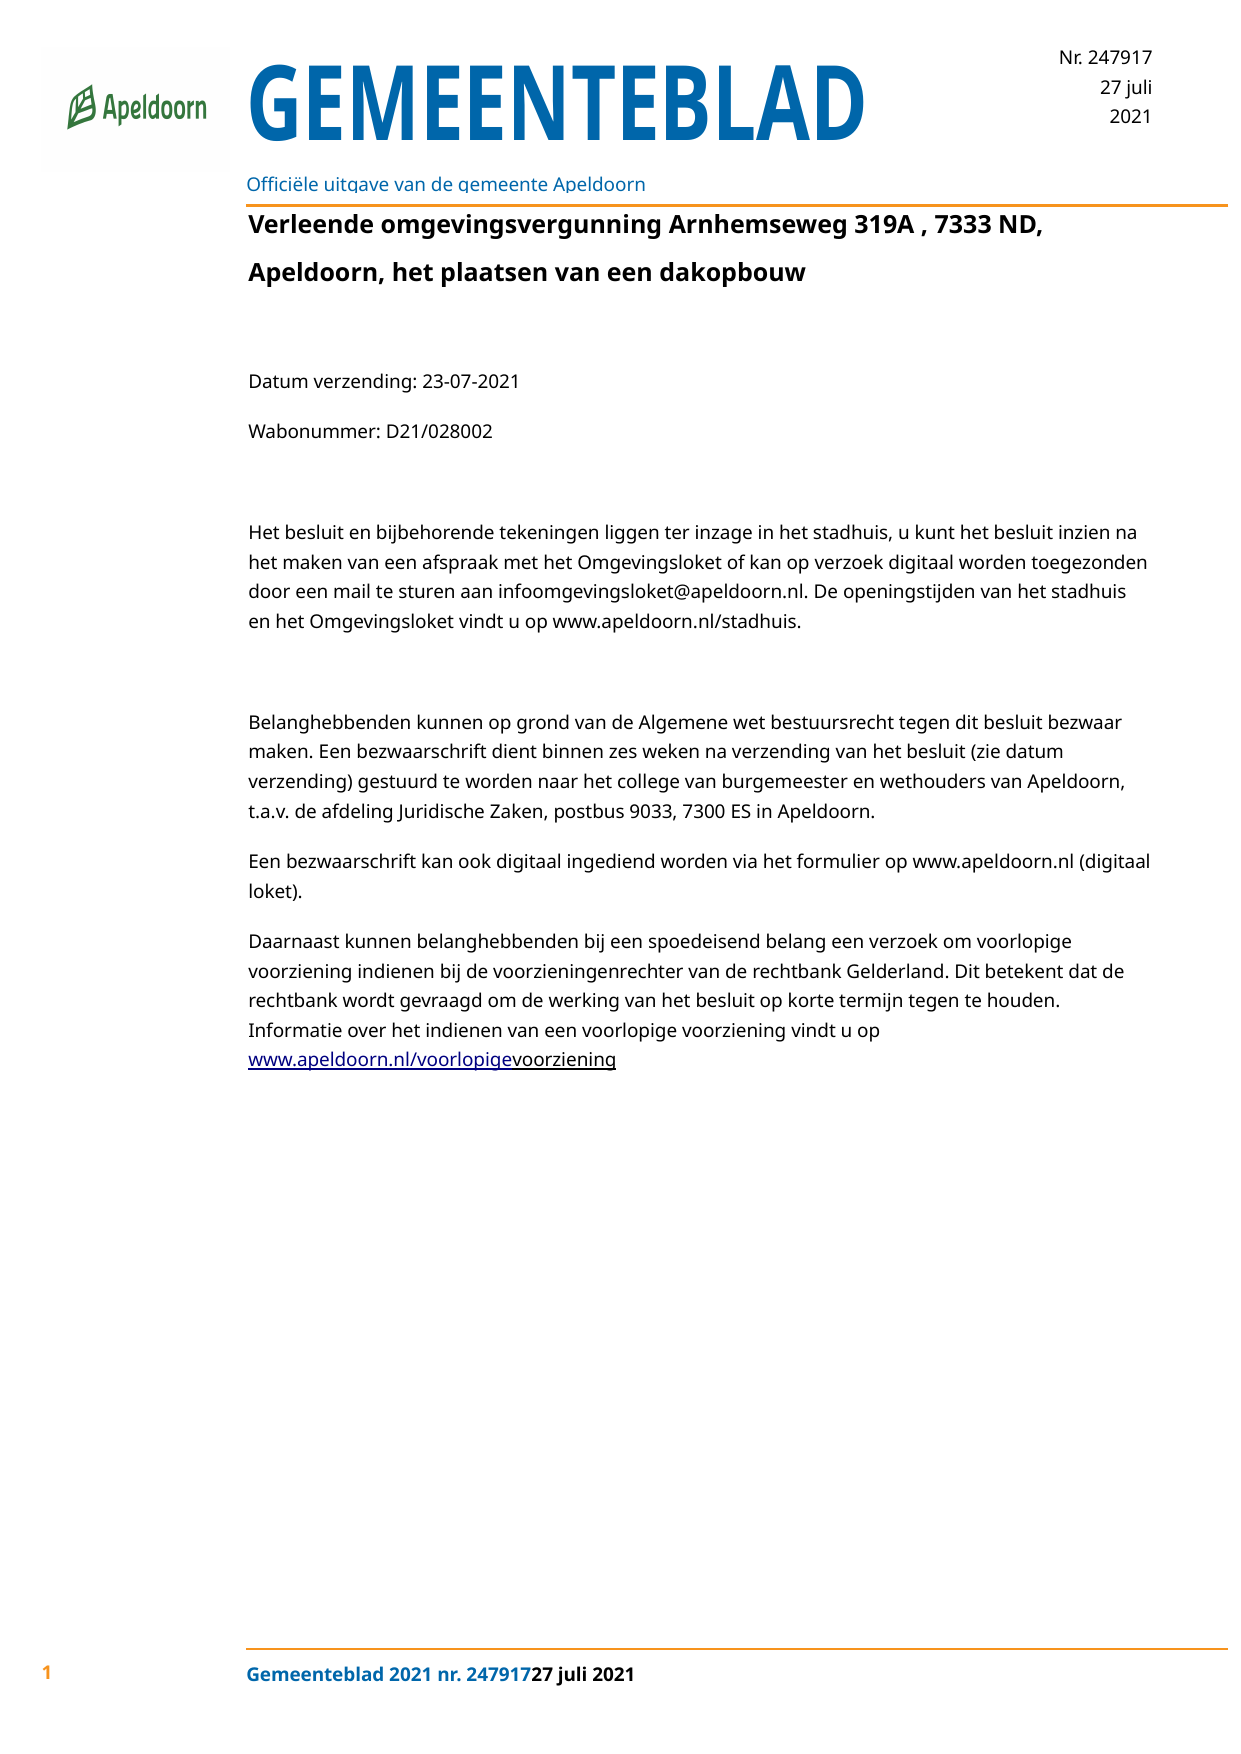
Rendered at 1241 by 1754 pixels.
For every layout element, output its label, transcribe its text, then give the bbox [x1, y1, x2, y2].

text Wabonummer: D21/028002 [248, 419, 1152, 444]
text Een bezwaarschrift kan ook digitaal ingediend worden via het formulier op www.apeldoorn.nl (digitaal loket). [248, 848, 1152, 904]
text Daarnaast kunnen belanghebbenden bij een spoedeisend belang een verzoek om voorlopige voorziening indienen bij de voorzieningenrechter van de rechtbank Gelderland. Dit betekent dat de rechtbank wordt gevraagd om de werking van het besluit op korte termijn tegen te houden. Informatie over het indienen van een voorlopige voorziening vindt u op www.apeldoorn.nl/voorlopigevoorziening [248, 928, 1152, 1072]
picture [41, 47, 231, 172]
text Verleende omgevingsvergunning Arnhemseweg 319A , 7333 ND, Apeldoorn, het plaatsen van een dakopbouw [248, 207, 1152, 288]
text Het besluit en bijbehorende tekeningen liggen ter inzage in het stadhuis, u kunt het besluit inzien na het maken van een afspraak met het Omgevingsloket of kan op verzoek digitaal worden toegezonden door een mail te sturen aan infoomgevingsloket@apeldoorn.nl. De openingstijden van het stadhuis en het Omgevingsloket vindt u op www.apeldoorn.nl/stadhuis. [248, 519, 1152, 634]
text Datum verzending: 23-07-2021 [248, 368, 1152, 394]
text Belanghebbenden kunnen op grond van de Algemene wet bestuursrecht tegen dit besluit bezwaar maken. Een bezwaarschrift dient binnen zes weken na verzending van het besluit (zie datum verzending) gestuurd te worden naar het college van burgemeester en wethouders van Apeldoorn, t.a.v. de afdeling Juridische Zaken, postbus 9033, 7300 ES in Apeldoorn. [248, 709, 1152, 824]
